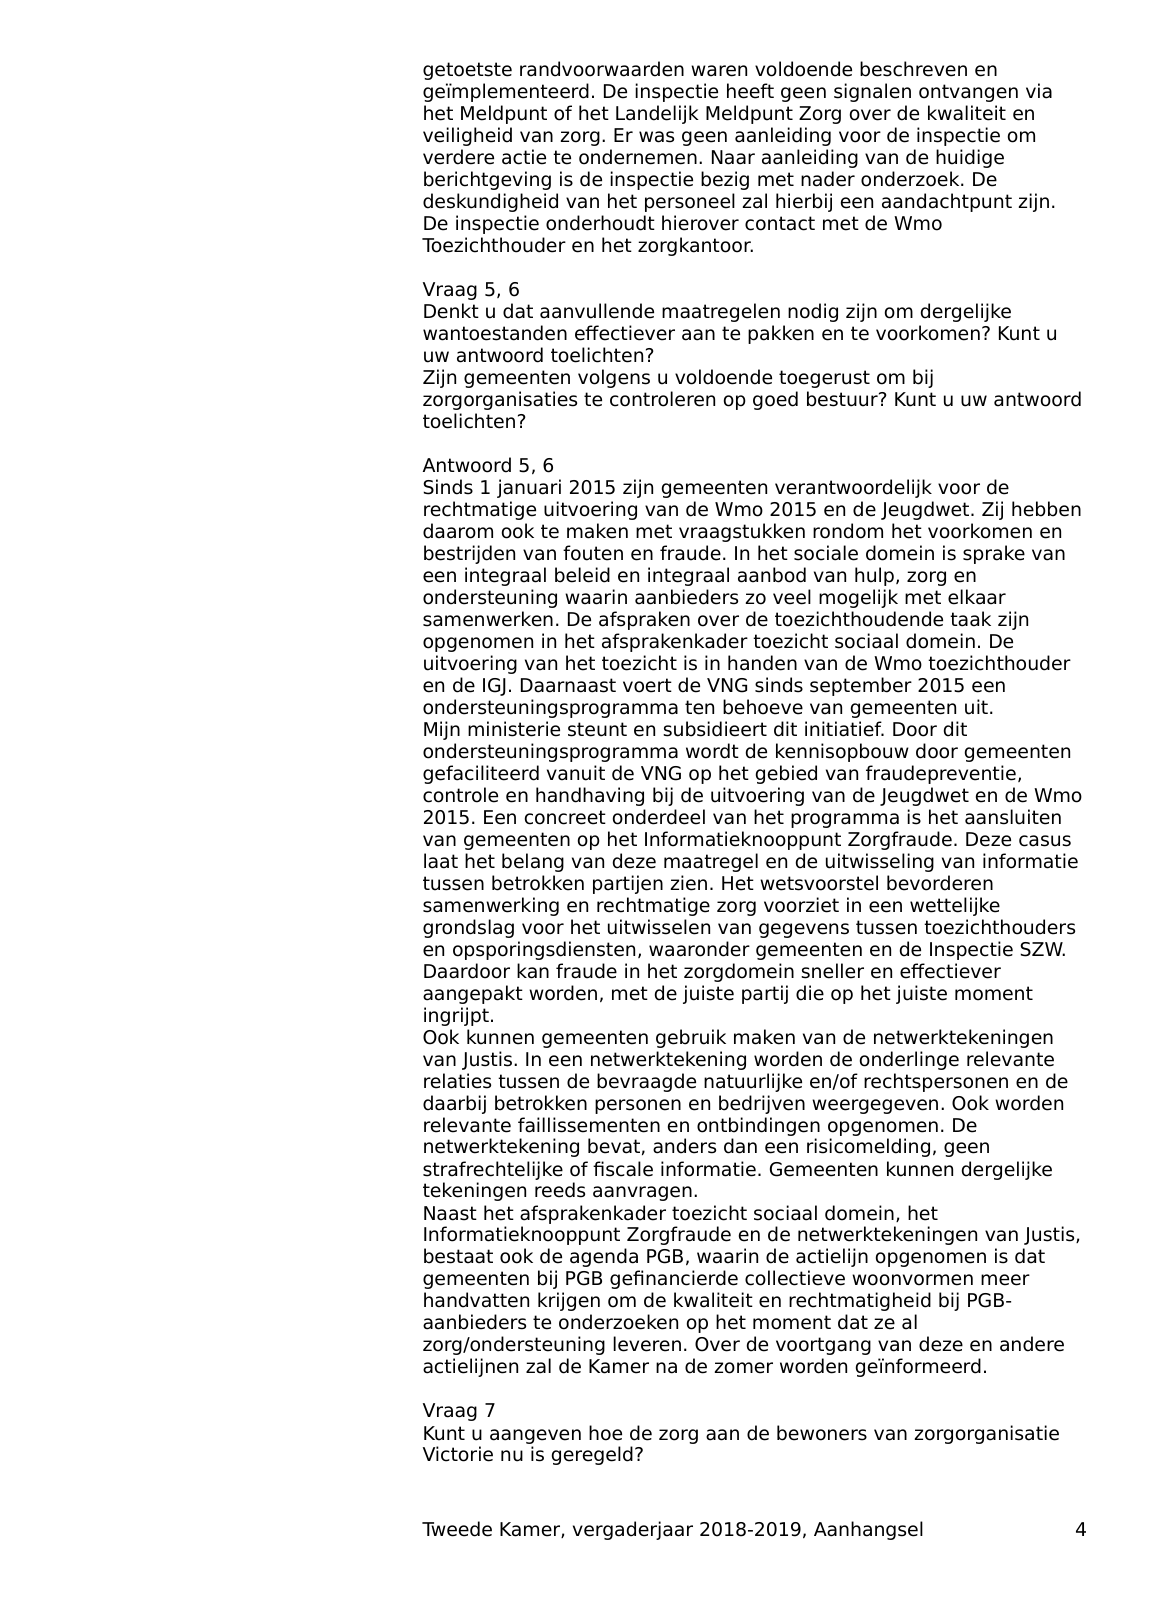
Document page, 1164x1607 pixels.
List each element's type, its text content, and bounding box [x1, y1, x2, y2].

text Naast het afsprakenkader toezicht sociaal domein, het Informatieknooppunt Zorgfraude en de netwerktekeningen van Justis, bestaat ook de agenda PGB, waarin de actielijn opgenomen is dat gemeenten bij PGB gefinancierde collectieve woonvormen meer handvatten krijgen om de kwaliteit en rechtmatigheid bij PGB-aanbieders te onderzoeken op het moment dat ze al zorg/ondersteuning leveren. Over de voortgang van deze en andere actielijnen zal de Kamer na de zomer worden geïnformeerd. [422, 1202, 1087, 1378]
text getoetste randvoorwaarden waren voldoende beschreven en geïmplementeerd. De inspectie heeft geen signalen ontvangen via het Meldpunt of het Landelijk Meldpunt Zorg over de kwaliteit en veiligheid van zorg. Er was geen aanleiding voor de inspectie om verdere actie te ondernemen. Naar aanleiding van de huidige berichtgeving is de inspectie bezig met nader onderzoek. De deskundigheid van het personeel zal hierbij een aandachtpunt zijn. De inspectie onderhoudt hierover contact met de Wmo Toezichthouder en het zorgkantoor. [422, 59, 1087, 257]
text Zijn gemeenten volgens u voldoende toegerust om bij zorgorganisaties te controleren op goed bestuur? Kunt u uw antwoord toelichten? [422, 367, 1087, 433]
text Vraag 7 [422, 1400, 1087, 1422]
text Ook kunnen gemeenten gebruik maken van de netwerktekeningen van Justis. In een netwerktekening worden de onderlinge relevante relaties tussen de bevraagde natuurlijke en/of rechtspersonen en de daarbij betrokken personen en bedrijven weergegeven. Ook worden relevante faillissementen en ontbindingen opgenomen. De netwerktekening bevat, anders dan een risicomelding, geen strafrechtelijke of fiscale informatie. Gemeenten kunnen dergelijke tekeningen reeds aanvragen. [422, 1027, 1087, 1202]
text Vraag 5, 6 [422, 279, 1087, 301]
text Kunt u aangeven hoe de zorg aan de bewoners van zorgorganisatie Victorie nu is geregeld? [422, 1422, 1087, 1466]
text Mijn ministerie steunt en subsidieert dit initiatief. Door dit ondersteuningsprogramma wordt de kennisopbouw door gemeenten gefaciliteerd vanuit de VNG op het gebied van fraudepreventie, controle en handhaving bij de uitvoering van de Jeugdwet en de Wmo 2015. Een concreet onderdeel van het programma is het aansluiten van gemeenten op het Informatieknooppunt Zorgfraude. Deze casus laat het belang van deze maatregel en de uitwisseling van informatie tussen betrokken partijen zien. Het wetsvoorstel bevorderen samenwerking en rechtmatige zorg voorziet in een wettelijke grondslag voor het uitwisselen van gegevens tussen toezichthouders en opsporingsdiensten, waaronder gemeenten en de Inspectie SZW. Daardoor kan fraude in het zorgdomein sneller en effectiever aangepakt worden, met de juiste partij die op het juiste moment ingrijpt. [422, 719, 1087, 1027]
text Antwoord 5, 6 [422, 455, 1087, 477]
text Sinds 1 januari 2015 zijn gemeenten verantwoordelijk voor de rechtmatige uitvoering van de Wmo 2015 en de Jeugdwet. Zij hebben daarom ook te maken met vraagstukken rondom het voorkomen en bestrijden van fouten en fraude. In het sociale domein is sprake van een integraal beleid en integraal aanbod van hulp, zorg en ondersteuning waarin aanbieders zo veel mogelijk met elkaar samenwerken. De afspraken over de toezichthoudende taak zijn opgenomen in het afsprakenkader toezicht sociaal domein. De uitvoering van het toezicht is in handen van de Wmo toezichthouder en de IGJ. Daarnaast voert de VNG sinds september 2015 een ondersteuningsprogramma ten behoeve van gemeenten uit. [422, 477, 1087, 719]
text Denkt u dat aanvullende maatregelen nodig zijn om dergelijke wantoestanden effectiever aan te pakken en te voorkomen? Kunt u uw antwoord toelichten? [422, 301, 1087, 367]
